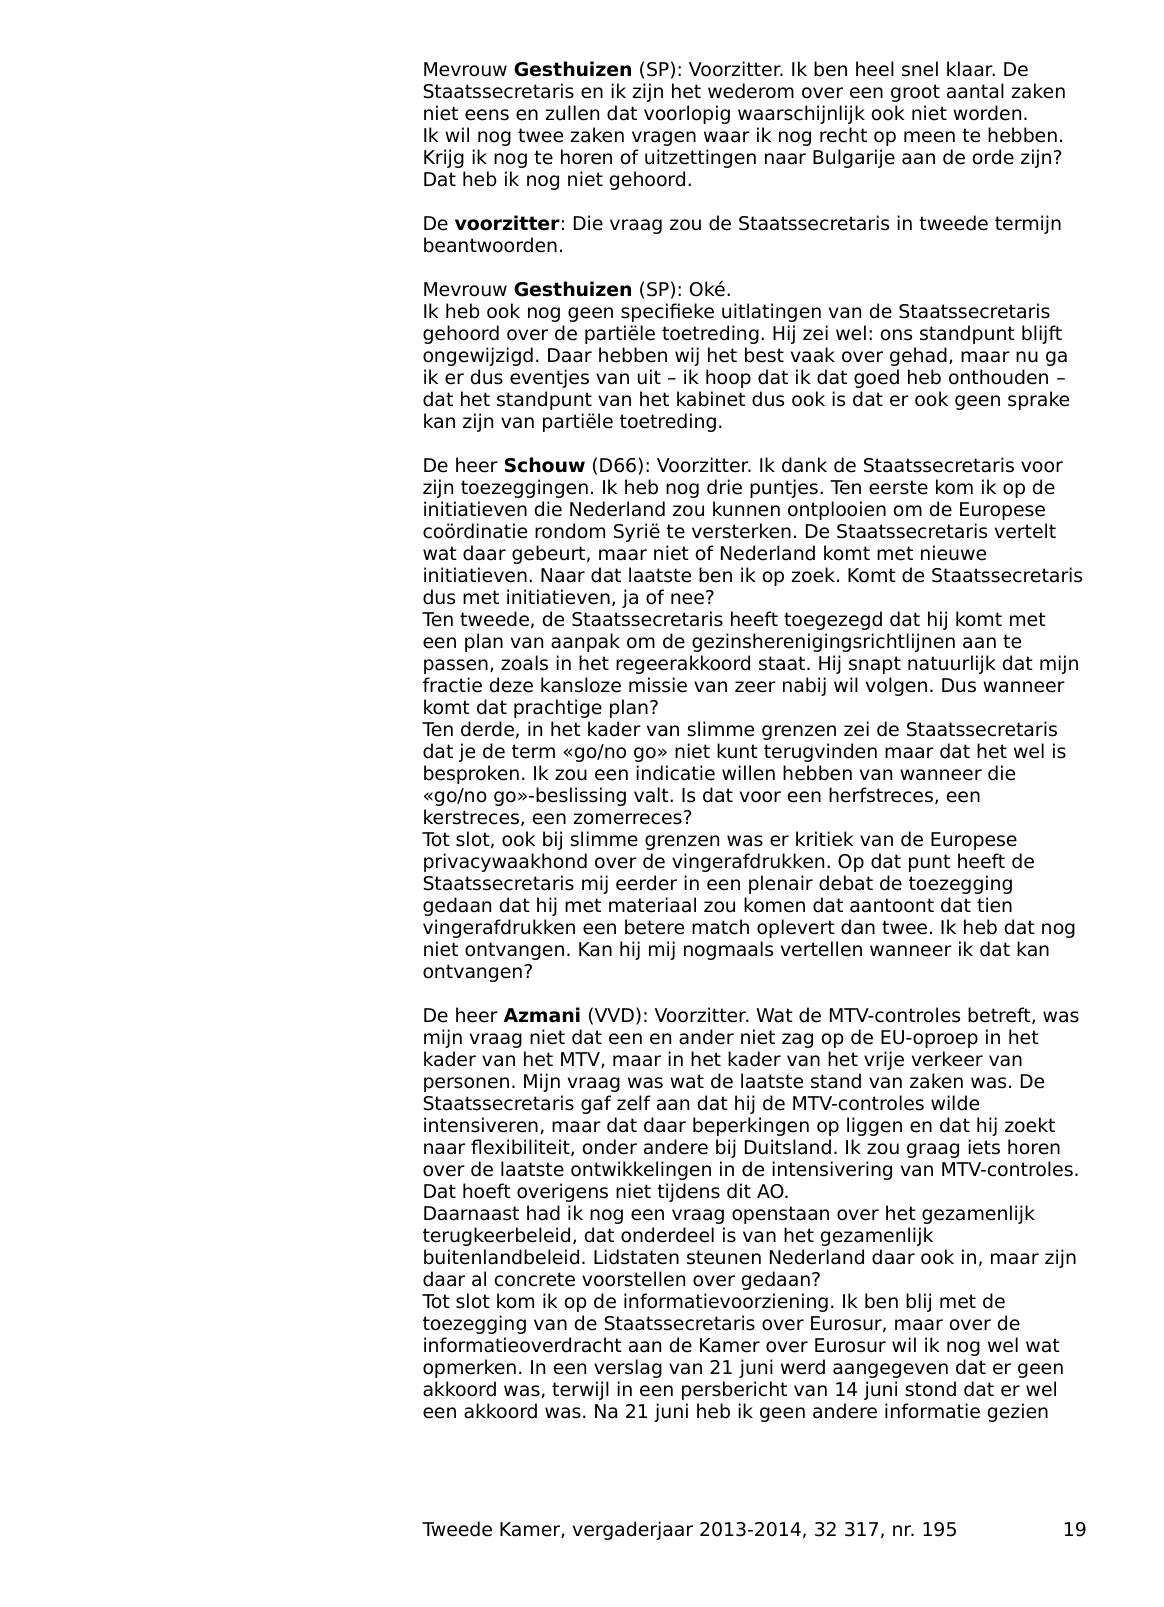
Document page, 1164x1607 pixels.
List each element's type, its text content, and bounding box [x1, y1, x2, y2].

text Ten derde, in het kader van slimme grenzen zei de Staatssecretaris dat je de term «go/no go» niet kunt terugvinden maar dat het wel is besproken. Ik zou een indicatie willen hebben van wanneer die «go/no go»-beslissing valt. Is dat voor een herfstreces, een kerstreces, een zomerreces? [422, 719, 1087, 829]
text Ik wil nog twee zaken vragen waar ik nog recht op meen te hebben. Krijg ik nog te horen of uitzettingen naar Bulgarije aan de orde zijn? Dat heb ik nog niet gehoord. [422, 125, 1087, 191]
text Daarnaast had ik nog een vraag openstaan over het gezamenlijk terugkeerbeleid, dat onderdeel is van het gezamenlijk buitenlandbeleid. Lidstaten steunen Nederland daar ook in, maar zijn daar al concrete voorstellen over gedaan? [422, 1203, 1087, 1291]
text De heer Schouw (D66): Voorzitter. Ik dank de Staatssecretaris voor zijn toezeggingen. Ik heb nog drie puntjes. Ten eerste kom ik op de initiatieven die Nederland zou kunnen ontplooien om de Europese coördinatie rondom Syrië te versterken. De Staatssecretaris vertelt wat daar gebeurt, maar niet of Nederland komt met nieuwe initiatieven. Naar dat laatste ben ik op zoek. Komt de Staatssecretaris dus met initiatieven, ja of nee? [422, 455, 1087, 609]
text Tot slot kom ik op de informatievoorziening. Ik ben blij met de toezegging van de Staatssecretaris over Eurosur, maar over de informatieoverdracht aan de Kamer over Eurosur wil ik nog wel wat opmerken. In een verslag van 21 juni werd aangegeven dat er geen akkoord was, terwijl in een persbericht van 14 juni stond dat er wel een akkoord was. Na 21 juni heb ik geen andere informatie gezien [422, 1291, 1087, 1423]
text Mevrouw Gesthuizen (SP): Voorzitter. Ik ben heel snel klaar. De Staatssecretaris en ik zijn het wederom over een groot aantal zaken niet eens en zullen dat voorlopig waarschijnlijk ook niet worden. [422, 59, 1087, 125]
text De heer Azmani (VVD): Voorzitter. Wat de MTV-controles betreft, was mijn vraag niet dat een en ander niet zag op de EU-oproep in het kader van het MTV, maar in het kader van het vrije verkeer van personen. Mijn vraag was wat de laatste stand van zaken was. De Staatssecretaris gaf zelf aan dat hij de MTV-controles wilde intensiveren, maar dat daar beperkingen op liggen en dat hij zoekt naar flexibiliteit, onder andere bij Duitsland. Ik zou graag iets horen over de laatste ontwikkelingen in de intensivering van MTV-controles. Dat hoeft overigens niet tijdens dit AO. [422, 1005, 1087, 1203]
text Ik heb ook nog geen specifieke uitlatingen van de Staatssecretaris gehoord over de partiële toetreding. Hij zei wel: ons standpunt blijft ongewijzigd. Daar hebben wij het best vaak over gehad, maar nu ga ik er dus eventjes van uit – ik hoop dat ik dat goed heb onthouden – dat het standpunt van het kabinet dus ook is dat er ook geen sprake kan zijn van partiële toetreding. [422, 301, 1087, 433]
text De voorzitter: Die vraag zou de Staatssecretaris in tweede termijn beantwoorden. [422, 213, 1087, 257]
text Mevrouw Gesthuizen (SP): Oké. [422, 279, 1087, 301]
text Ten tweede, de Staatssecretaris heeft toegezegd dat hij komt met een plan van aanpak om de gezinsherenigingsrichtlijnen aan te passen, zoals in het regeerakkoord staat. Hij snapt natuurlijk dat mijn fractie deze kansloze missie van zeer nabij wil volgen. Dus wanneer komt dat prachtige plan? [422, 609, 1087, 719]
text Tot slot, ook bij slimme grenzen was er kritiek van de Europese privacywaakhond over de vingerafdrukken. Op dat punt heeft de Staatssecretaris mij eerder in een plenair debat de toezegging gedaan dat hij met materiaal zou komen dat aantoont dat tien vingerafdrukken een betere match oplevert dan twee. Ik heb dat nog niet ontvangen. Kan hij mij nogmaals vertellen wanneer ik dat kan ontvangen? [422, 829, 1087, 983]
